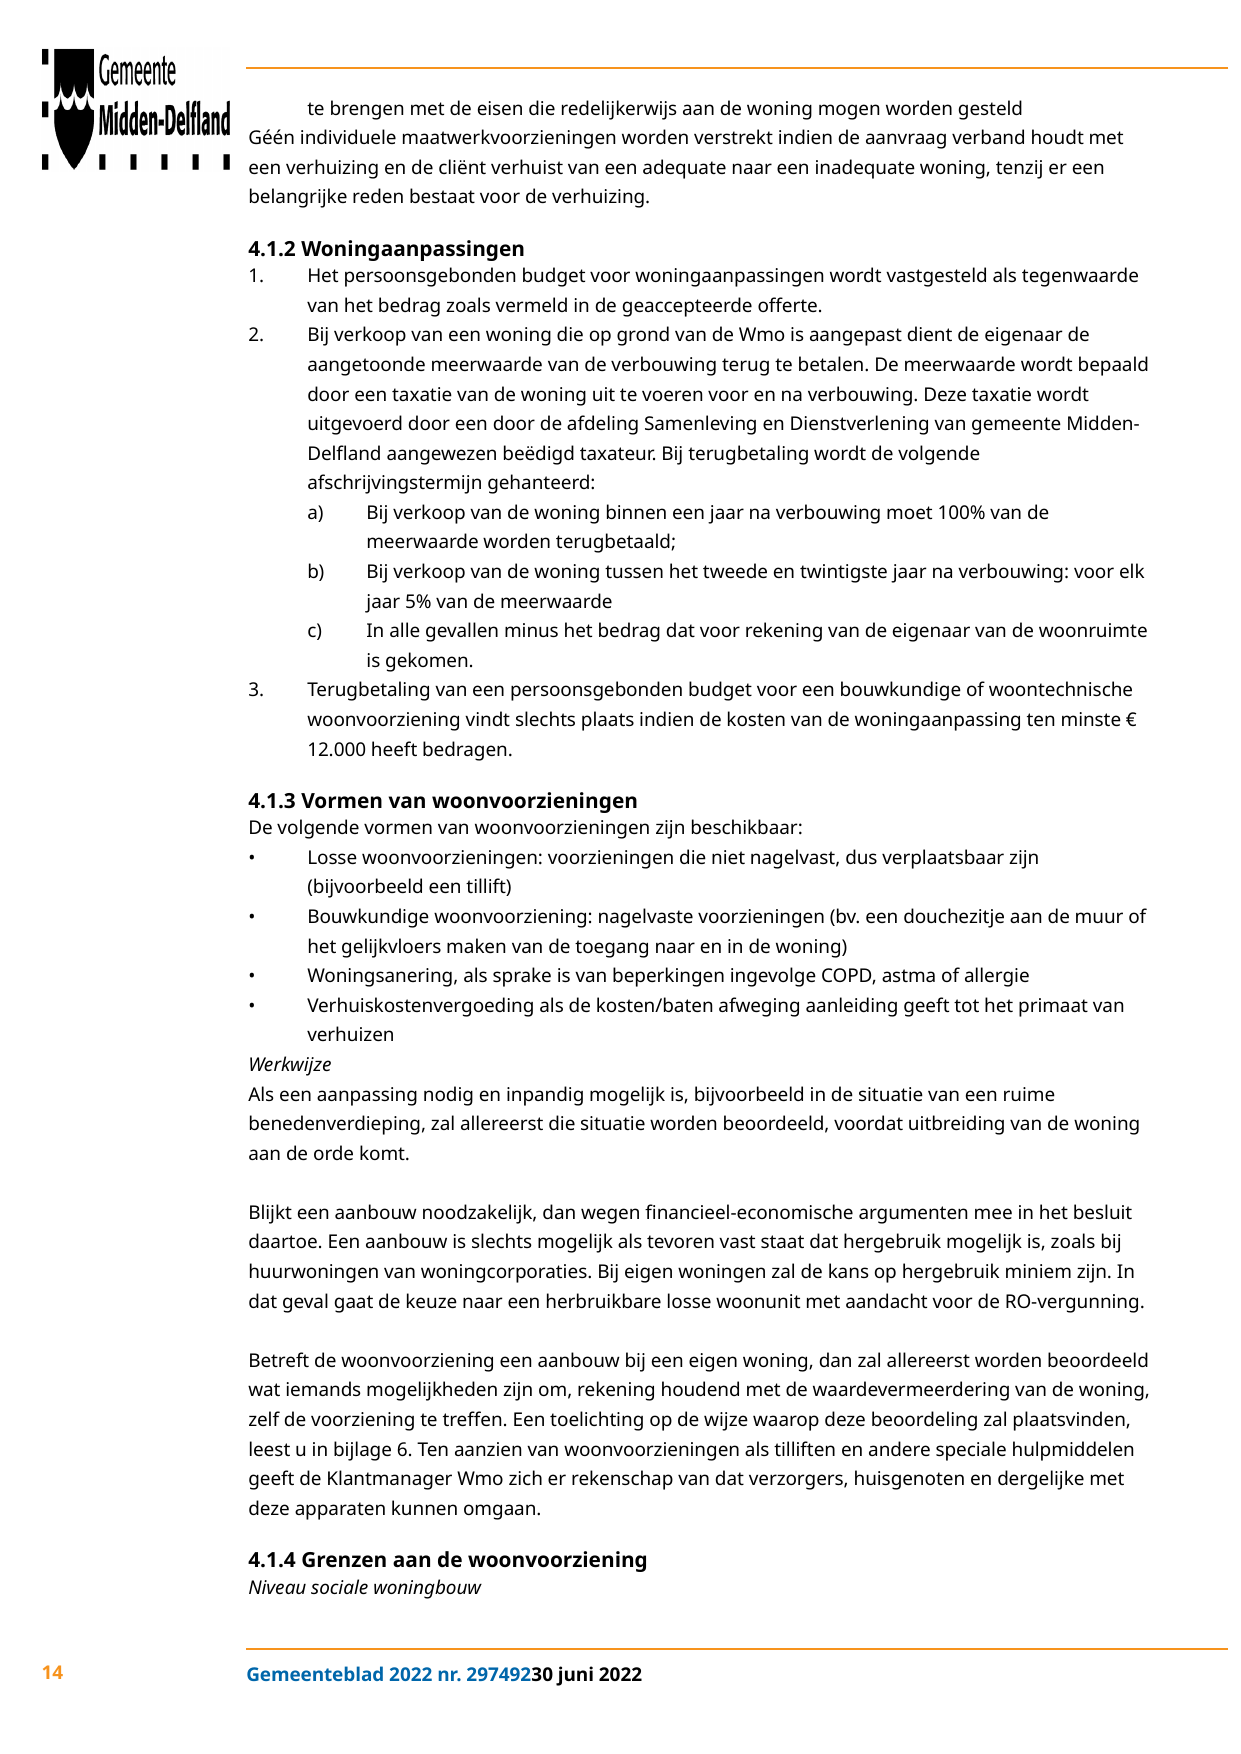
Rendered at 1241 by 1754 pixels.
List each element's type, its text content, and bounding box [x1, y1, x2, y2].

text Betreft de woonvoorziening een aanbouw bij een eigen woning, dan zal allereerst worden beoordeeld wat iemands mogelijkheden zijn om, rekening houdend met de waardevermeerdering van de woning, zelf de voorziening te treffen. Een toelichting op de wijze waarop deze beoordeling zal plaatsvinden, leest u in bijlage 6. Ten aanzien van woonvoorzieningen als tilliften en andere speciale hulpmiddelen geeft de Klantmanager Wmo zich er rekenschap van dat verzorgers, huisgenoten en dergelijke met deze apparaten kunnen omgaan. [248, 1347, 1152, 1521]
list In alle gevallen minus het bedrag dat voor rekening van de eigenaar van de woonruimte is gekomen. [307, 617, 1152, 673]
text Als een aanpassing nodig en inpandig mogelijk is, bijvoorbeeld in de situatie van een ruime benedenverdieping, zal allereerst die situatie worden beoordeeld, voordat uitbreiding van de woning aan de orde komt. [248, 1081, 1152, 1166]
list Bij verkoop van de woning tussen het tweede en twintigste jaar na verbouwing: voor elk jaar 5% van de meerwaarde [307, 558, 1152, 613]
text Niveau sociale woningbouw [248, 1574, 1152, 1599]
picture [41, 47, 231, 172]
list Losse woonvoorzieningen: voorzieningen die niet nagelvast, dus verplaatsbaar zijn (bijvoorbeeld een tillift) [248, 844, 1152, 899]
text De volgende vormen van woonvoorzieningen zijn beschikbaar: [248, 814, 1152, 840]
list Verhuiskostenvergoeding als de kosten/baten afweging aanleiding geeft tot het primaat van verhuizen [248, 992, 1152, 1047]
text 4.1.4 Grenzen aan de woonvoorziening [248, 1545, 1152, 1574]
list te brengen met de eisen die redelijkerwijs aan de woning mogen worden gesteld [248, 95, 1152, 121]
text Werkwijze [248, 1051, 1152, 1077]
list Woningsanering, als sprake is van beperkingen ingevolge COPD, astma of allergie [248, 962, 1152, 988]
text 4.1.2 Woningaanpassingen [248, 234, 1152, 262]
list Het persoonsgebonden budget voor woningaanpassingen wordt vastgesteld als tegenwaarde van het bedrag zoals vermeld in de geaccepteerde offerte. [248, 262, 1152, 318]
text Blijkt een aanbouw noodzakelijk, dan wegen financieel-economische argumenten mee in het besluit daartoe. Een aanbouw is slechts mogelijk als tevoren vast staat dat hergebruik mogelijk is, zoals bij huurwoningen van woningcorporaties. Bij eigen woningen zal de kans op hergebruik miniem zijn. In dat geval gaat de keuze naar een herbruikbare losse woonunit met aandacht voor de RO-vergunning. [248, 1199, 1152, 1314]
list Terugbetaling van een persoonsgebonden budget voor een bouwkundige of woontechnische woonvoorziening vindt slechts plaats indien de kosten van de woningaanpassing ten minste € 12.000 heeft bedragen. [248, 677, 1152, 761]
list Bij verkoop van een woning die op grond van de Wmo is aangepast dient de eigenaar de aangetoonde meerwaarde van de verbouwing terug te betalen. De meerwaarde wordt bepaald door een taxatie van de woning uit te voeren voor en na verbouwing. Deze taxatie wordt uitgevoerd door een door de afdeling Samenleving en Dienstverlening van gemeente Midden-Delfland aangewezen beëdigd taxateur. Bij terugbetaling wordt de volgende afschrijvingstermijn gehanteerd: [248, 322, 1152, 495]
list Bouwkundige woonvoorziening: nagelvaste voorzieningen (bv. een douchezitje aan de muur of het gelijkvloers maken van de toegang naar en in de woning) [248, 903, 1152, 959]
text 4.1.3 Vormen van woonvoorzieningen [248, 786, 1152, 814]
text Géén individuele maatwerkvoorzieningen worden verstrekt indien de aanvraag verband houdt met een verhuizing en de cliënt verhuist van een adequate naar een inadequate woning, tenzij er een belangrijke reden bestaat voor de verhuizing. [248, 124, 1152, 209]
list Bij verkoop van de woning binnen een jaar na verbouwing moet 100% van de meerwaarde worden terugbetaald; [307, 499, 1152, 554]
